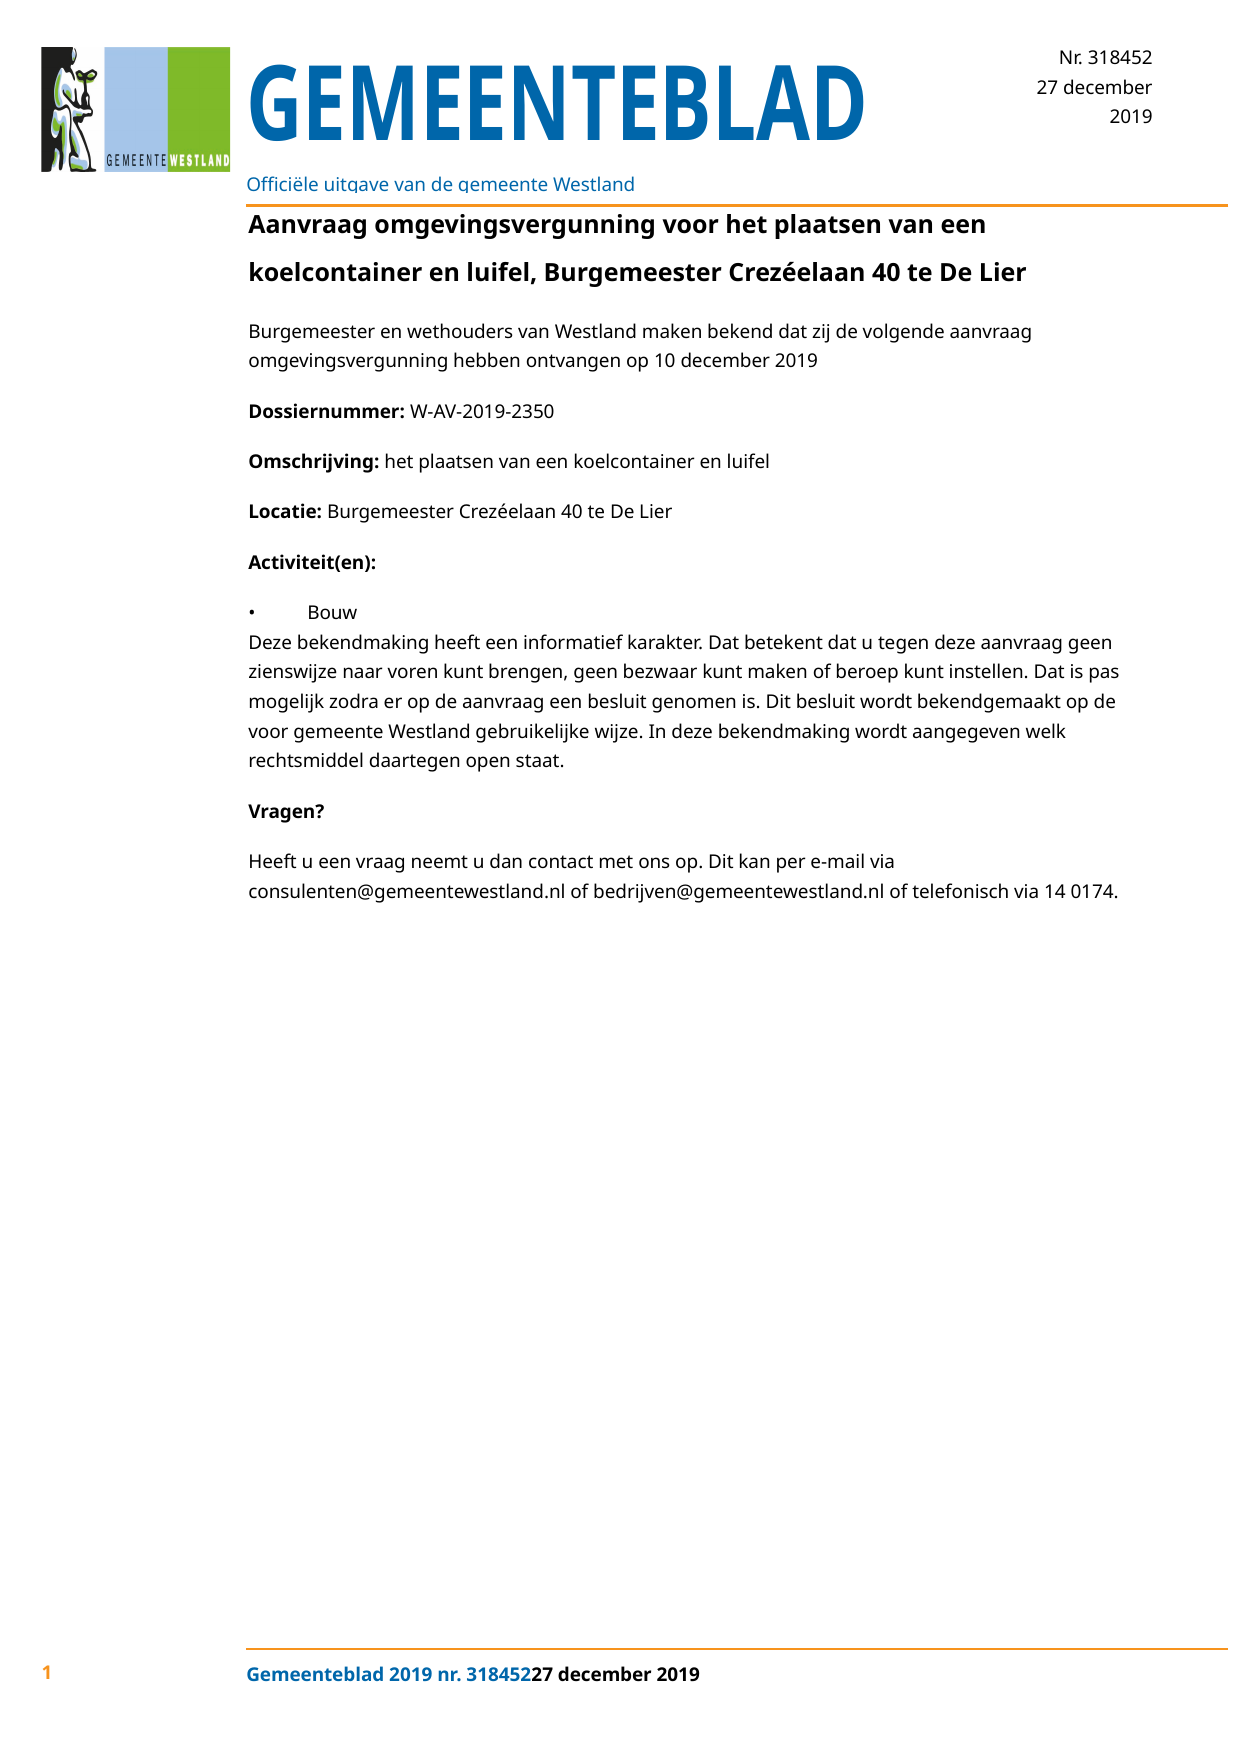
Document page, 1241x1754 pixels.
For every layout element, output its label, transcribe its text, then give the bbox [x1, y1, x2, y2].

text Aanvraag omgevingsvergunning voor het plaatsen van een koelcontainer en luifel, Burgemeester Crezéelaan 40 te De Lier [248, 207, 1152, 288]
text Burgemeester en wethouders van Westland maken bekend dat zij de volgende aanvraag omgevingsvergunning hebben ontvangen op 10 december 2019 [248, 318, 1152, 373]
text Deze bekendmaking heeft een informatief karakter. Dat betekent dat u tegen deze aanvraag geen zienswijze naar voren kunt brengen, geen bezwaar kunt maken of beroep kunt instellen. Dat is pas mogelijk zodra er op de aanvraag een besluit genomen is. Dit besluit wordt bekendgemaakt op de voor gemeente Westland gebruikelijke wijze. In deze bekendmaking wordt aangegeven welk rechtsmiddel daartegen open staat. [248, 629, 1152, 773]
text Dossiernummer: W-AV-2019-2350 [248, 398, 1152, 424]
text Activiteit(en): [248, 549, 1152, 575]
text Vragen? [248, 798, 1152, 824]
list Bouw [248, 599, 1152, 625]
text Omschrijving: het plaatsen van een koelcontainer en luifel [248, 448, 1152, 474]
picture [41, 47, 231, 172]
text Locatie: Burgemeester Crezéelaan 40 te De Lier [248, 499, 1152, 524]
text Heeft u een vraag neemt u dan contact met ons op. Dit kan per e-mail via consulenten@gemeentewestland.nl of bedrijven@gemeentewestland.nl of telefonisch via 14 0174. [248, 848, 1152, 904]
